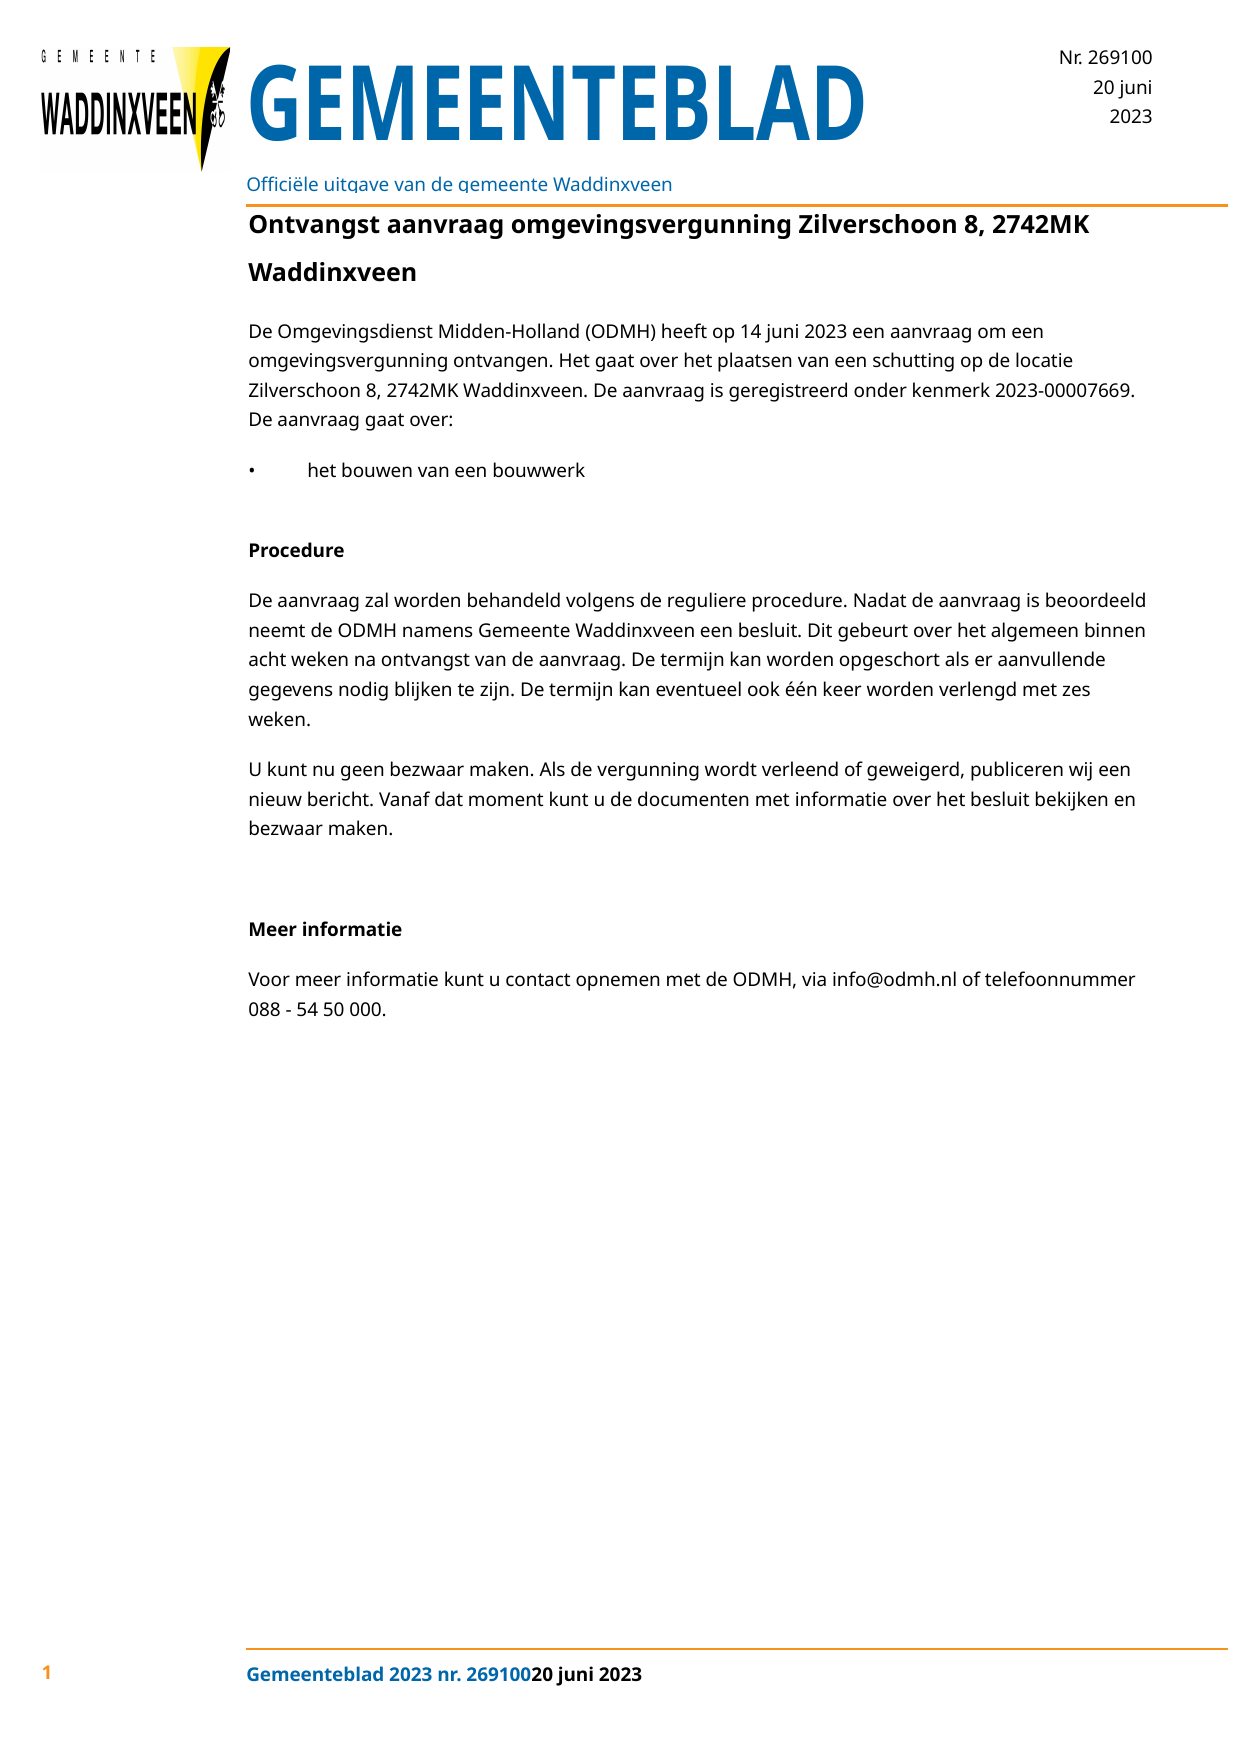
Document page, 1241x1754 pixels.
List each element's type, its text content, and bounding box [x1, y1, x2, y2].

list het bouwen van een bouwwerk [248, 457, 1152, 483]
text Ontvangst aanvraag omgevingsvergunning Zilverschoon 8, 2742MK Waddinxveen [248, 207, 1152, 288]
text Procedure [248, 537, 1152, 563]
text Meer informatie [248, 916, 1152, 942]
text Voor meer informatie kunt u contact opnemen met de ODMH, via info@odmh.nl of telefoonnummer 088 - 54 50 000. [248, 967, 1152, 1022]
text De aanvraag zal worden behandeld volgens de reguliere procedure. Nadat de aanvraag is beoordeeld neemt de ODMH namens Gemeente Waddinxveen een besluit. Dit gebeurt over het algemeen binnen acht weken na ontvangst van de aanvraag. De termijn kan worden opgeschort als er aanvullende gegevens nodig blijken te zijn. De termijn kan eventueel ook één keer worden verlengd met zes weken. [248, 587, 1152, 732]
text U kunt nu geen bezwaar maken. Als de vergunning wordt verleend of geweigerd, publiceren wij een nieuw bericht. Vanaf dat moment kunt u de documenten met informatie over het besluit bekijken en bezwaar maken. [248, 756, 1152, 841]
text De Omgevingsdienst Midden-Holland (ODMH) heeft op 14 juni 2023 een aanvraag om een omgevingsvergunning ontvangen. Het gaat over het plaatsen van een schutting op de locatie Zilverschoon 8, 2742MK Waddinxveen. De aanvraag is geregistreerd onder kenmerk 2023-00007669. De aanvraag gaat over: [248, 318, 1152, 432]
picture [41, 47, 231, 172]
